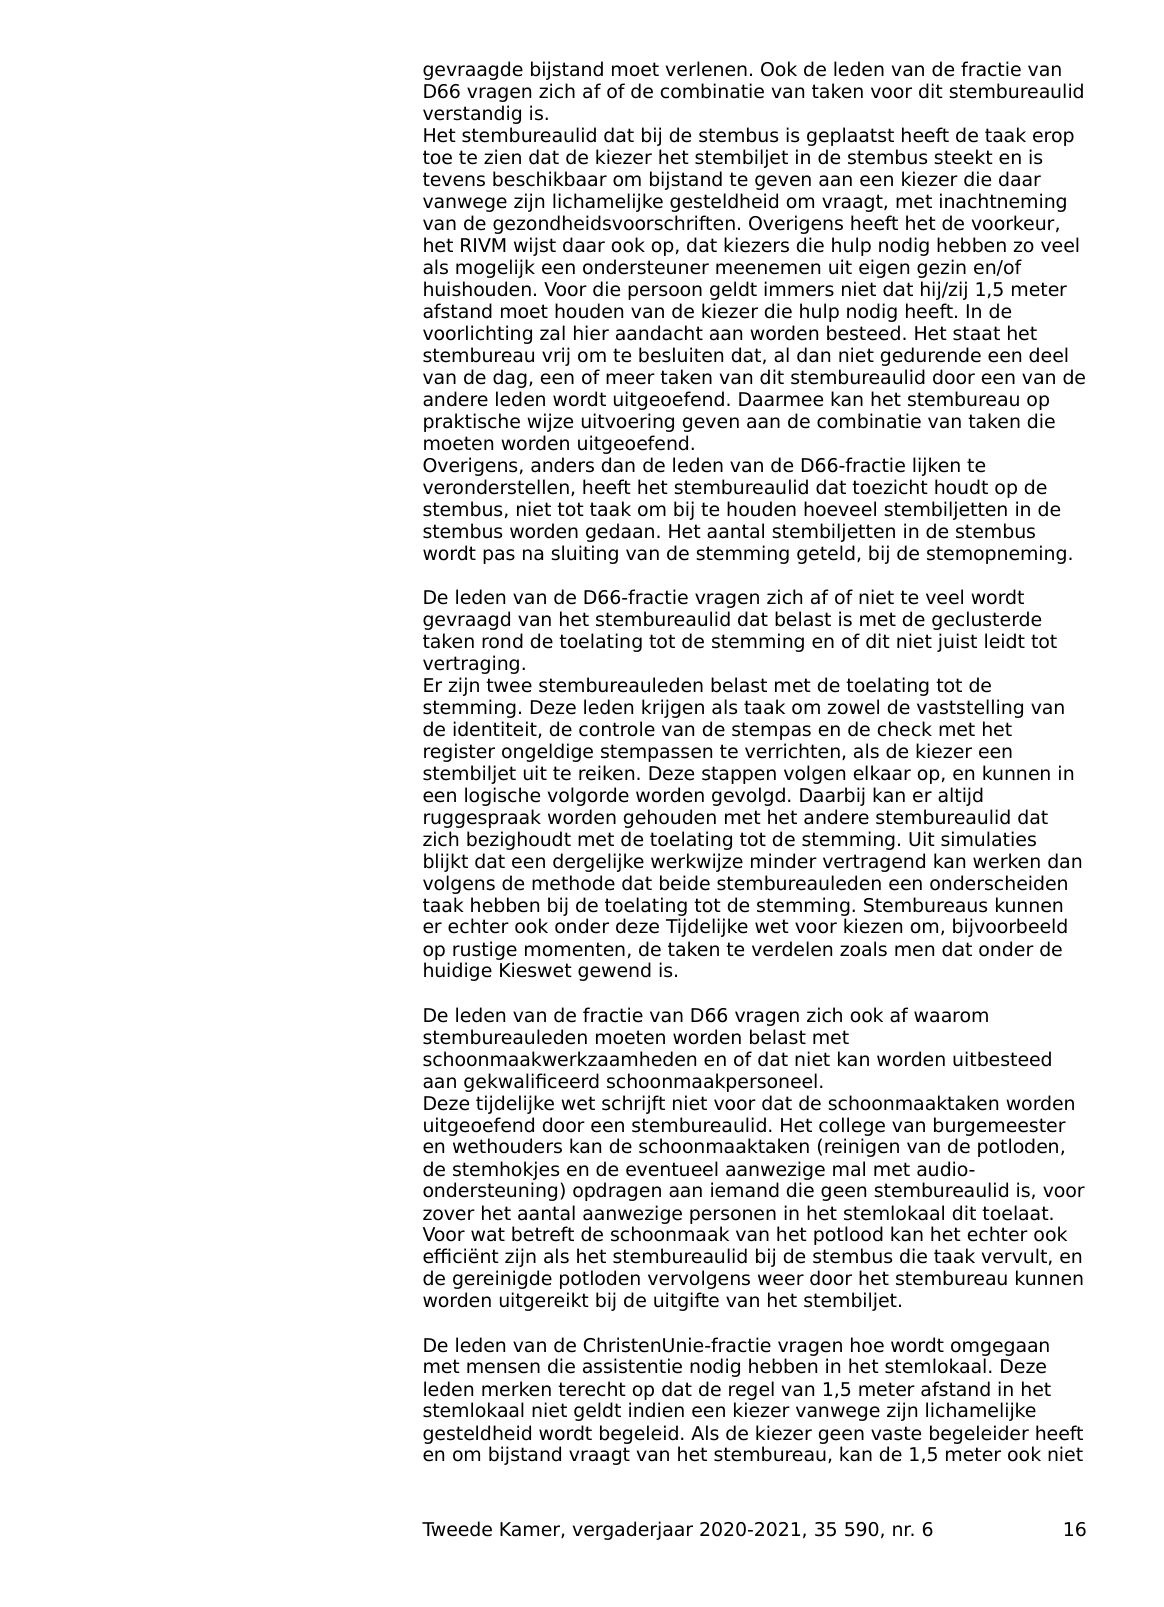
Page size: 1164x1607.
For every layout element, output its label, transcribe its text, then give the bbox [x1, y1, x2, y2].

text De leden van de ChristenUnie-fractie vragen hoe wordt omgegaan met mensen die assistentie nodig hebben in het stemlokaal. Deze leden merken terecht op dat de regel van 1,5 meter afstand in het stemlokaal niet geldt indien een kiezer vanwege zijn lichamelijke gesteldheid wordt begeleid. Als de kiezer geen vaste begeleider heeft en om bijstand vraagt van het stembureau, kan de 1,5 meter ook niet [422, 1334, 1087, 1466]
text gevraagde bijstand moet verlenen. Ook de leden van de fractie van D66 vragen zich af of de combinatie van taken voor dit stembureaulid verstandig is. [422, 59, 1087, 125]
text Het stembureaulid dat bij de stembus is geplaatst heeft de taak erop toe te zien dat de kiezer het stembiljet in de stembus steekt en is tevens beschikbaar om bijstand te geven aan een kiezer die daar vanwege zijn lichamelijke gesteldheid om vraagt, met inachtneming van de gezondheidsvoorschriften. Overigens heeft het de voorkeur, het RIVM wijst daar ook op, dat kiezers die hulp nodig hebben zo veel als mogelijk een ondersteuner meenemen uit eigen gezin en/of huishouden. Voor die persoon geldt immers niet dat hij/zij 1,5 meter afstand moet houden van de kiezer die hulp nodig heeft. In de voorlichting zal hier aandacht aan worden besteed. Het staat het stembureau vrij om te besluiten dat, al dan niet gedurende een deel van de dag, een of meer taken van dit stembureaulid door een van de andere leden wordt uitgeoefend. Daarmee kan het stembureau op praktische wijze uitvoering geven aan de combinatie van taken die moeten worden uitgeoefend. [422, 125, 1087, 455]
text Overigens, anders dan de leden van de D66-fractie lijken te veronderstellen, heeft het stembureaulid dat toezicht houdt op de stembus, niet tot taak om bij te houden hoeveel stembiljetten in de stembus worden gedaan. Het aantal stembiljetten in de stembus wordt pas na sluiting van de stemming geteld, bij de stemopneming. [422, 455, 1087, 564]
text Deze tijdelijke wet schrijft niet voor dat de schoonmaaktaken worden uitgeoefend door een stembureaulid. Het college van burgemeester en wethouders kan de schoonmaaktaken (reinigen van de potloden, de stemhokjes en de eventueel aanwezige mal met audio-ondersteuning) opdragen aan iemand die geen stembureaulid is, voor zover het aantal aanwezige personen in het stemlokaal dit toelaat. Voor wat betreft de schoonmaak van het potlood kan het echter ook efficiënt zijn als het stembureaulid bij de stembus die taak vervult, en de gereinigde potloden vervolgens weer door het stembureau kunnen worden uitgereikt bij de uitgifte van het stembiljet. [422, 1092, 1087, 1312]
text Er zijn twee stembureauleden belast met de toelating tot de stemming. Deze leden krijgen als taak om zowel de vaststelling van de identiteit, de controle van de stempas en de check met het register ongeldige stempassen te verrichten, als de kiezer een stembiljet uit te reiken. Deze stappen volgen elkaar op, en kunnen in een logische volgorde worden gevolgd. Daarbij kan er altijd ruggespraak worden gehouden met het andere stembureaulid dat zich bezighoudt met de toelating tot de stemming. Uit simulaties blijkt dat een dergelijke werkwijze minder vertragend kan werken dan volgens de methode dat beide stembureauleden een onderscheiden taak hebben bij de toelating tot de stemming. Stembureaus kunnen er echter ook onder deze Tijdelijke wet voor kiezen om, bijvoorbeeld op rustige momenten, de taken te verdelen zoals men dat onder de huidige Kieswet gewend is. [422, 675, 1087, 982]
text De leden van de fractie van D66 vragen zich ook af waarom stembureauleden moeten worden belast met schoonmaakwerkzaamheden en of dat niet kan worden uitbesteed aan gekwalificeerd schoonmaakpersoneel. [422, 1004, 1087, 1092]
text De leden van de D66-fractie vragen zich af of niet te veel wordt gevraagd van het stembureaulid dat belast is met de geclusterde taken rond de toelating tot de stemming en of dit niet juist leidt tot vertraging. [422, 587, 1087, 675]
